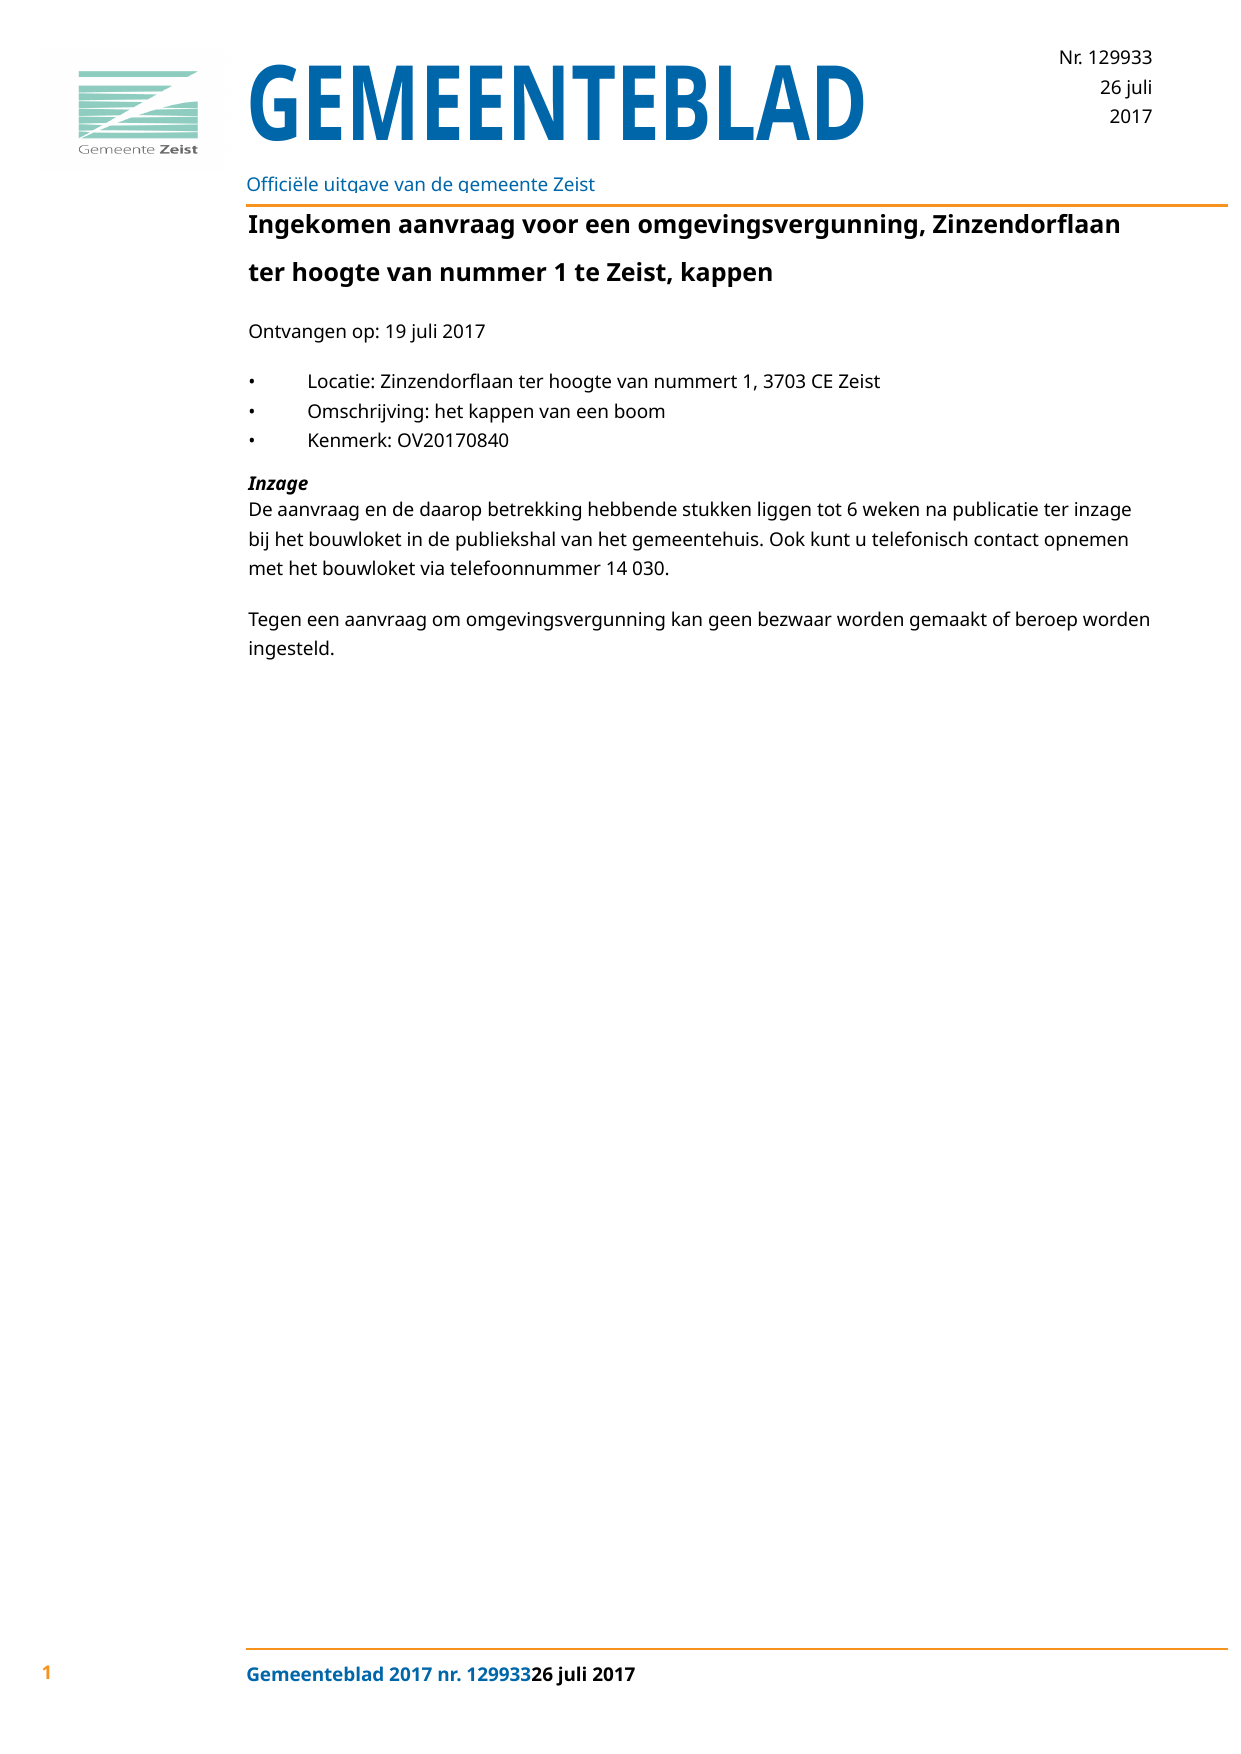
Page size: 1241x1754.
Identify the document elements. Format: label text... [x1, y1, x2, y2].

text Ingekomen aanvraag voor een omgevingsvergunning, Zinzendorflaan ter hoogte van nummer 1 te Zeist, kappen [248, 207, 1152, 288]
text De aanvraag en de daarop betrekking hebbende stukken liggen tot 6 weken na publicatie ter inzage bij het bouwloket in de publiekshal van het gemeentehuis. Ook kunt u telefonisch contact opnemen met het bouwloket via telefoonnummer 14 030. [248, 496, 1152, 581]
list Omschrijving: het kappen van een boom [248, 398, 1152, 424]
text Inzage [248, 471, 1152, 496]
list Locatie: Zinzendorflaan ter hoogte van nummert 1, 3703 CE Zeist [248, 368, 1152, 394]
list Kenmerk: OV20170840 [248, 427, 1152, 453]
text Ontvangen op: 19 juli 2017 [248, 318, 1152, 344]
picture [41, 47, 231, 172]
text Tegen een aanvraag om omgevingsvergunning kan geen bezwaar worden gemaakt of beroep worden ingesteld. [248, 606, 1152, 661]
